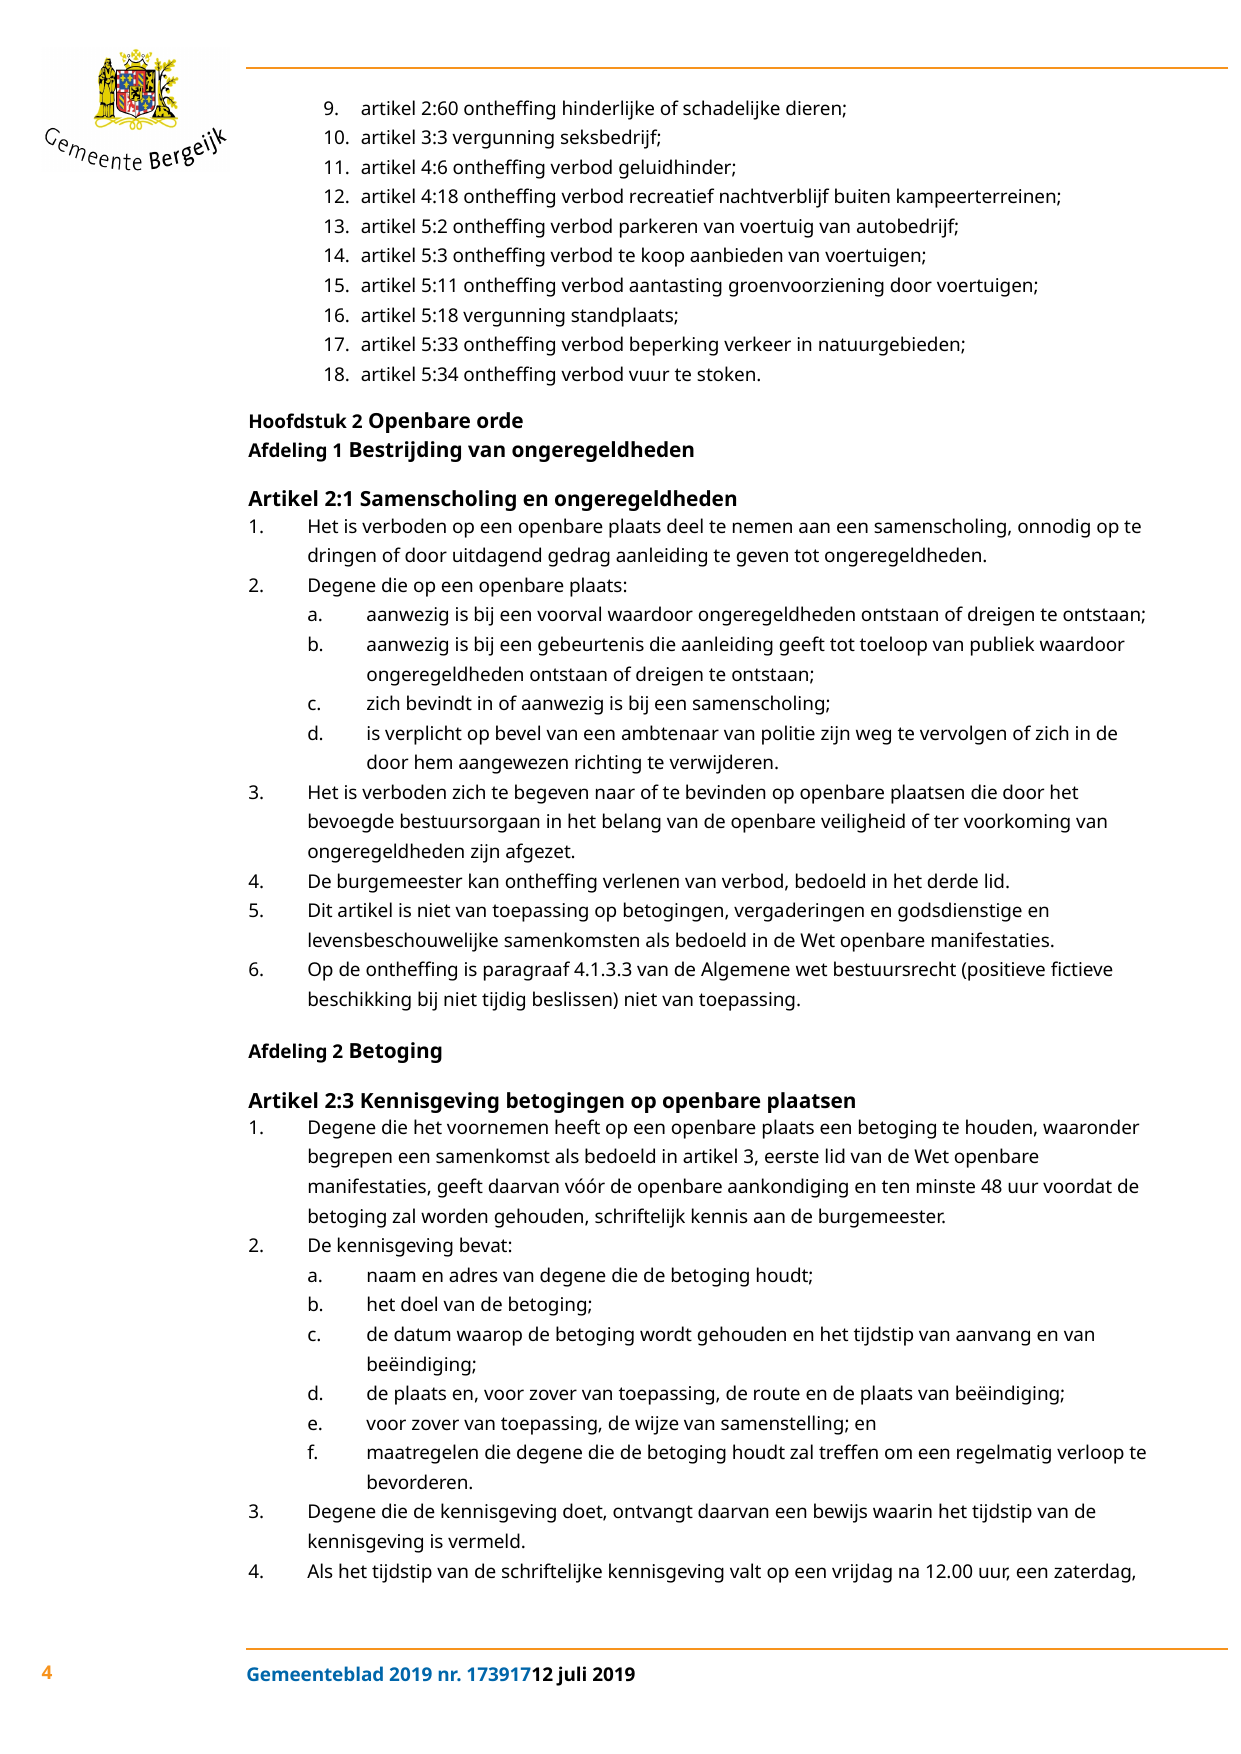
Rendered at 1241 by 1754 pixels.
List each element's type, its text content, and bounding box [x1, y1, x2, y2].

list Het is verboden zich te begeven naar of te bevinden op openbare plaatsen die door het bevoegde bestuursorgaan in het belang van de openbare veiligheid of ter voorkoming van ongeregeldheden zijn afgezet. [248, 779, 1152, 864]
list artikel 3:3 vergunning seksbedrijf; [323, 124, 1152, 150]
list de datum waarop de betoging wordt gehouden en het tijdstip van aanvang en van beëindiging; [307, 1321, 1152, 1377]
list Dit artikel is niet van toepassing op betogingen, verga­deringen en godsdienstige en levensbeschouwelijke samenkomsten als bedoeld in de Wet openbare manifestaties. [248, 897, 1152, 953]
list artikel 5:11 ontheffing verbod aantasting groenvoorziening door voertuigen; [323, 272, 1152, 298]
list artikel 5:3 ontheffing verbod te koop aanbieden van voertuigen; [323, 243, 1152, 268]
text Afdeling 2 Betoging [248, 1036, 1152, 1065]
list artikel 2:60 ontheffing hinderlijke of schadelijke dieren; [323, 95, 1152, 121]
list voor zover van toepassing, de wijze van samenstelling; en [307, 1410, 1152, 1436]
list artikel 4:18 ontheffing verbod recreatief nachtverblijf buiten kampeerterreinen; [323, 183, 1152, 209]
list de plaats en, voor zover van toepassing, de route en de plaats van beëindiging; [307, 1380, 1152, 1406]
text Artikel 2:1 Samenscholing en ongeregeldheden [248, 484, 1152, 513]
text Afdeling 1 Bestrijding van ongeregeldheden [248, 435, 1152, 463]
list Degene die het voornemen heeft op een openbare plaats een betoging te houden, waaronder begrepen een samenkomst als bedoeld in artikel 3, eerste lid van de Wet openbare manifestaties, geeft daarvan vóór de openbare aankondiging en ten minste 48 uur voordat de betoging zal worden gehouden, schriftelijk kennis aan de burgemeester. [248, 1114, 1152, 1229]
list maatregelen die degene die de betoging houdt zal treffen om een regelmatig verloop te bevorderen. [307, 1439, 1152, 1495]
list artikel 4:6 ontheffing verbod geluidhinder; [323, 154, 1152, 180]
list artikel 5:18 vergunning standplaats; [323, 302, 1152, 328]
list aanwezig is bij een gebeurtenis die aanleiding geeft tot toeloop van publiek waardoor ongeregeldheden ontstaan of dreigen te ontstaan; [307, 631, 1152, 686]
list Degene die de kennisgeving doet, ontvangt daarvan een bewijs waarin het tijdstip van de kennisgeving is vermeld. [248, 1499, 1152, 1554]
list artikel 5:34 ontheffing verbod vuur te stoken. [323, 361, 1152, 387]
picture [41, 47, 231, 172]
list is verplicht op bevel van een ambte­naar van politie zijn weg te vervolgen of zich in de door hem aangewezen richting te verwijderen. [307, 720, 1152, 775]
text Artikel 2:3 Kennisgeving betogingen op openbare plaatsen [248, 1086, 1152, 1114]
list De kennisgeving bevat: [248, 1232, 1152, 1258]
list zich bevindt in of aanwezig is bij een samenscholing; [307, 690, 1152, 716]
list De burgemeester kan ontheffing verlenen van verbod, bedoeld in het derde lid. [248, 868, 1152, 893]
list aanwezig is bij een voorval waardoor ongeregeldheden ontstaan of dreigen te ontstaan; [307, 602, 1152, 627]
list artikel 5:33 ontheffing verbod beperking verkeer in natuurgebieden; [323, 331, 1152, 357]
list Degene die op een openbare plaats: [248, 572, 1152, 598]
list artikel 5:2 ontheffing verbod parkeren van voertuig van autobedrijf; [323, 213, 1152, 239]
list Als het tijdstip van de schriftelijke kennisgeving valt op een vrijdag na 12.00 uur, een zaterdag, [248, 1558, 1152, 1584]
list Op de ontheffing is paragraaf 4.1.3.3 van de Algemene wet bestuursrecht (positieve fictieve beschikking bij niet tijdig beslissen) niet van toepassing. [248, 957, 1152, 1012]
list het doel van de betoging; [307, 1292, 1152, 1317]
list naam en adres van degene die de betoging houdt; [307, 1262, 1152, 1288]
text Hoofdstuk 2 Openbare orde [248, 407, 1152, 435]
list Het is verboden op een openbare plaats deel te nemen aan een samenscholing, onnodig op te dringen of door uitdagend gedrag aanleiding te geven tot ongeregeldheden. [248, 513, 1152, 568]
